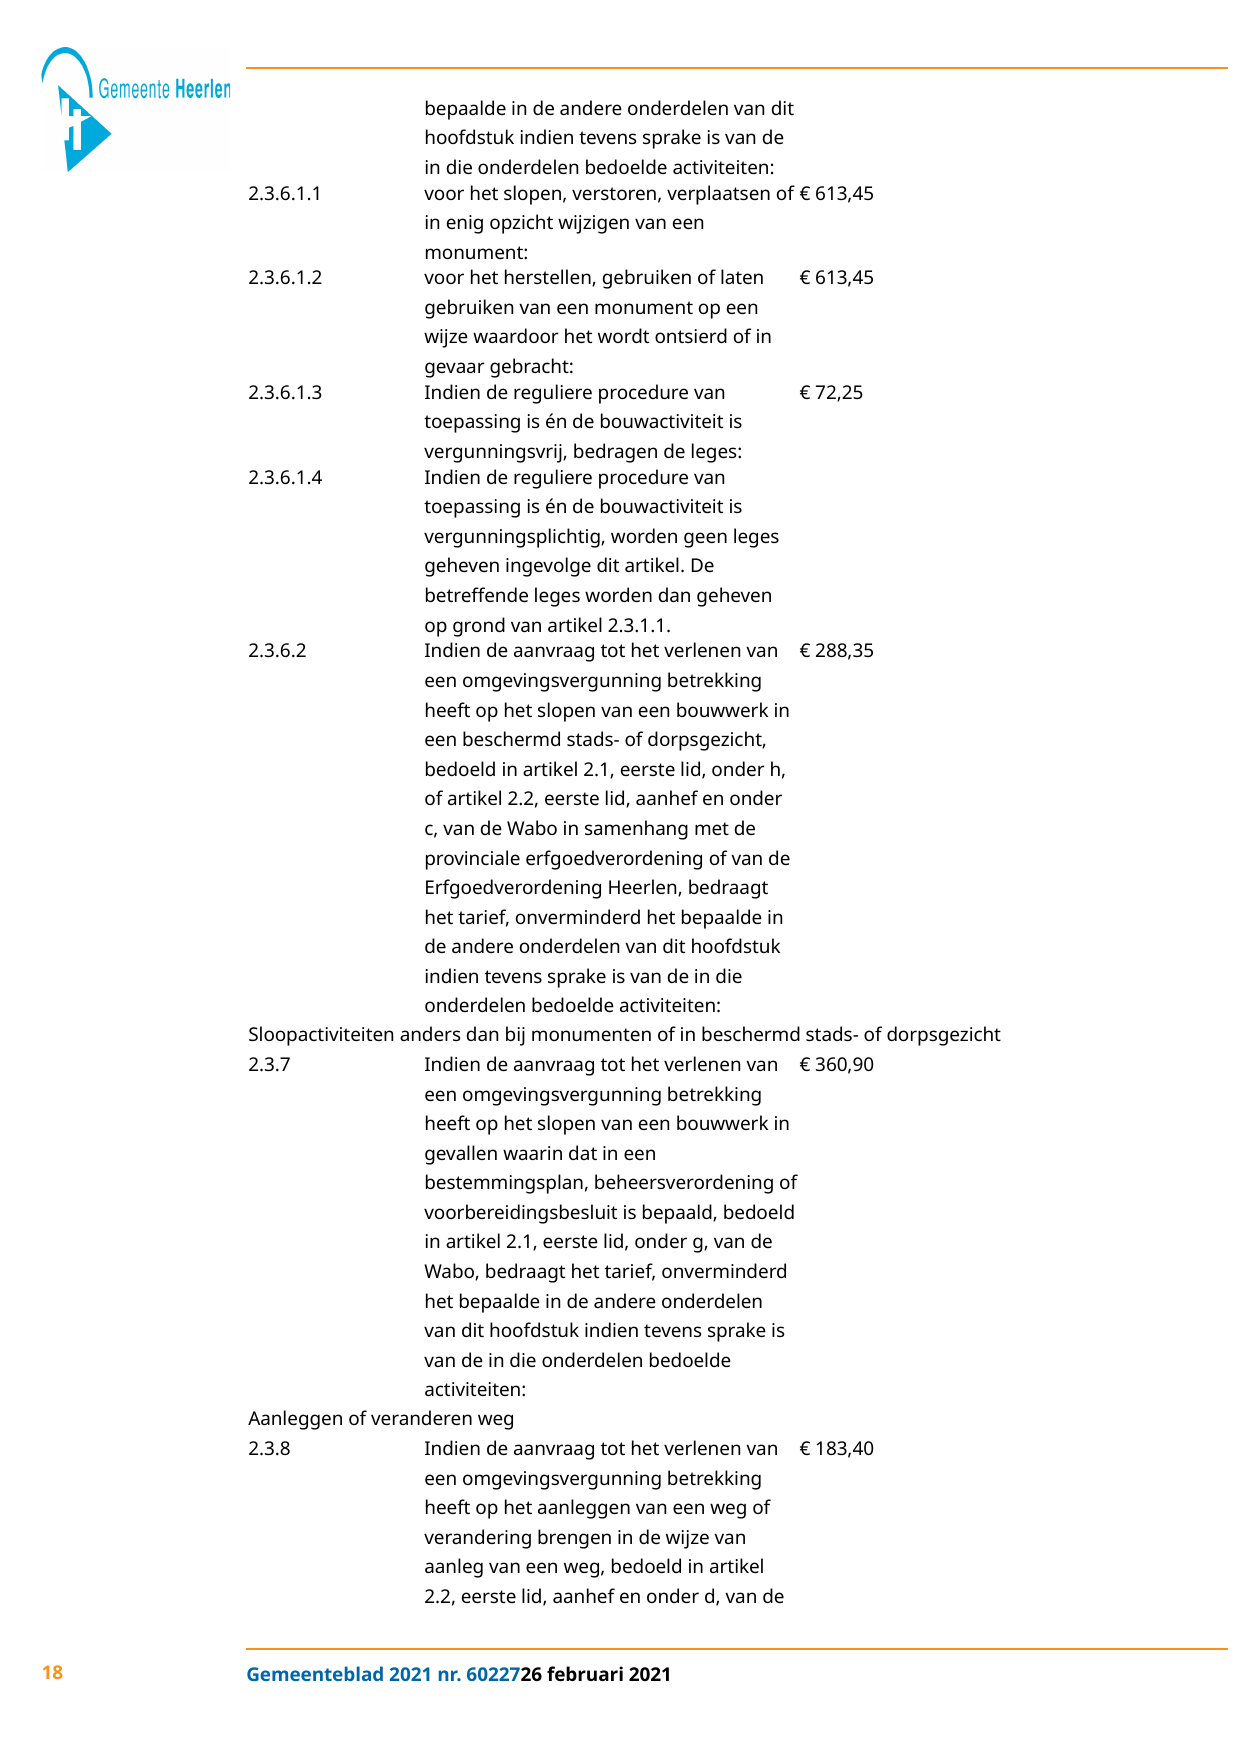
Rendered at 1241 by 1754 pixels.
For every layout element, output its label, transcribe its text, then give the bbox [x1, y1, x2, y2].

table_cell € 72,25 [799, 379, 975, 464]
table_cell € 613,45 [799, 180, 975, 264]
picture [41, 47, 59, 70]
table_cell voor het slopen, verstoren, verplaatsen of in enig opzicht wijzigen van een monument: [424, 180, 799, 264]
table_cell [975, 464, 1152, 638]
text Aanleggen of veranderen weg [248, 1406, 1152, 1431]
table_header 2.3.7 [248, 1051, 424, 1402]
table_cell 2.3.6.2 [248, 638, 424, 1018]
table_cell voor het herstellen, gebruiken of laten gebruiken van een monument op een wijze waardoor het wordt ontsierd of in gevaar gebracht: [424, 265, 799, 379]
table_cell € 613,45 [799, 265, 975, 379]
text Sloopactiviteiten anders dan bij monumenten of in beschermd stads- of dorpsgezicht [248, 1022, 1152, 1047]
table_header [799, 95, 975, 180]
table_cell 2.3.6.1.4 [248, 464, 424, 638]
table_header [975, 1435, 1152, 1609]
table_cell [975, 638, 1152, 1018]
table_header € 360,90 [799, 1051, 975, 1402]
table_header Indien de aanvraag tot het verlenen van een omgevingsvergunning betrekking heeft op het aanleggen van een weg of verandering brengen in de wijze van aanleg van een weg, bedoeld in artikel 2.2, eerste lid, aanhef en onder d, van de [424, 1435, 799, 1609]
table_cell [975, 379, 1152, 464]
table_header [975, 95, 1152, 180]
table_cell Indien de reguliere procedure van toepassing is én de bouwactiviteit is vergunningsplichtig, worden geen leges geheven ingevolge dit artikel. De betreffende leges worden dan geheven op grond van artikel 2.3.1.1. [424, 464, 799, 638]
table_header [975, 1051, 1152, 1402]
table_cell 2.3.6.1.2 [248, 265, 424, 379]
table_cell € 288,35 [799, 638, 975, 1018]
table_cell Indien de aanvraag tot het verlenen van een omgevingsvergunning betrekking heeft op het slopen van een bouwwerk in een beschermd stads- of dorpsgezicht, bedoeld in artikel 2.1, eerste lid, onder h, of artikel 2.2, eerste lid, aanhef en onder c, van de Wabo in samenhang met de provinciale erfgoedverordening of van de Erfgoedverordening Heerlen, bedraagt het tarief, onverminderd het bepaalde in de andere onderdelen van dit hoofdstuk indien tevens sprake is van de in die onderdelen bedoelde activiteiten: [424, 638, 799, 1018]
picture [41, 47, 231, 172]
table_cell 2.3.6.1.1 [248, 180, 424, 264]
table_header bepaalde in de andere onderdelen van dit hoofdstuk indien tevens sprake is van de in die onderdelen bedoelde activiteiten: [424, 95, 799, 180]
table_header [248, 95, 424, 180]
table_cell [975, 180, 1152, 264]
table_cell 2.3.6.1.3 [248, 379, 424, 464]
table_cell Indien de reguliere procedure van toepassing is én de bouwactiviteit is vergunningsvrij, bedragen de leges: [424, 379, 799, 464]
table_cell [799, 464, 975, 638]
table_cell [975, 265, 1152, 379]
table_header 2.3.8 [248, 1435, 424, 1609]
table_header Indien de aanvraag tot het verlenen van een omgevingsvergunning betrekking heeft op het slopen van een bouwwerk in gevallen waarin dat in een bestemmingsplan, beheersverordening of voorbereidingsbesluit is bepaald, bedoeld in artikel 2.1, eerste lid, onder g, van de Wabo, bedraagt het tarief, onverminderd het bepaalde in de andere onderdelen van dit hoofdstuk indien tevens sprake is van de in die onderdelen bedoelde activiteiten: [424, 1051, 799, 1402]
table_header € 183,40 [799, 1435, 975, 1609]
